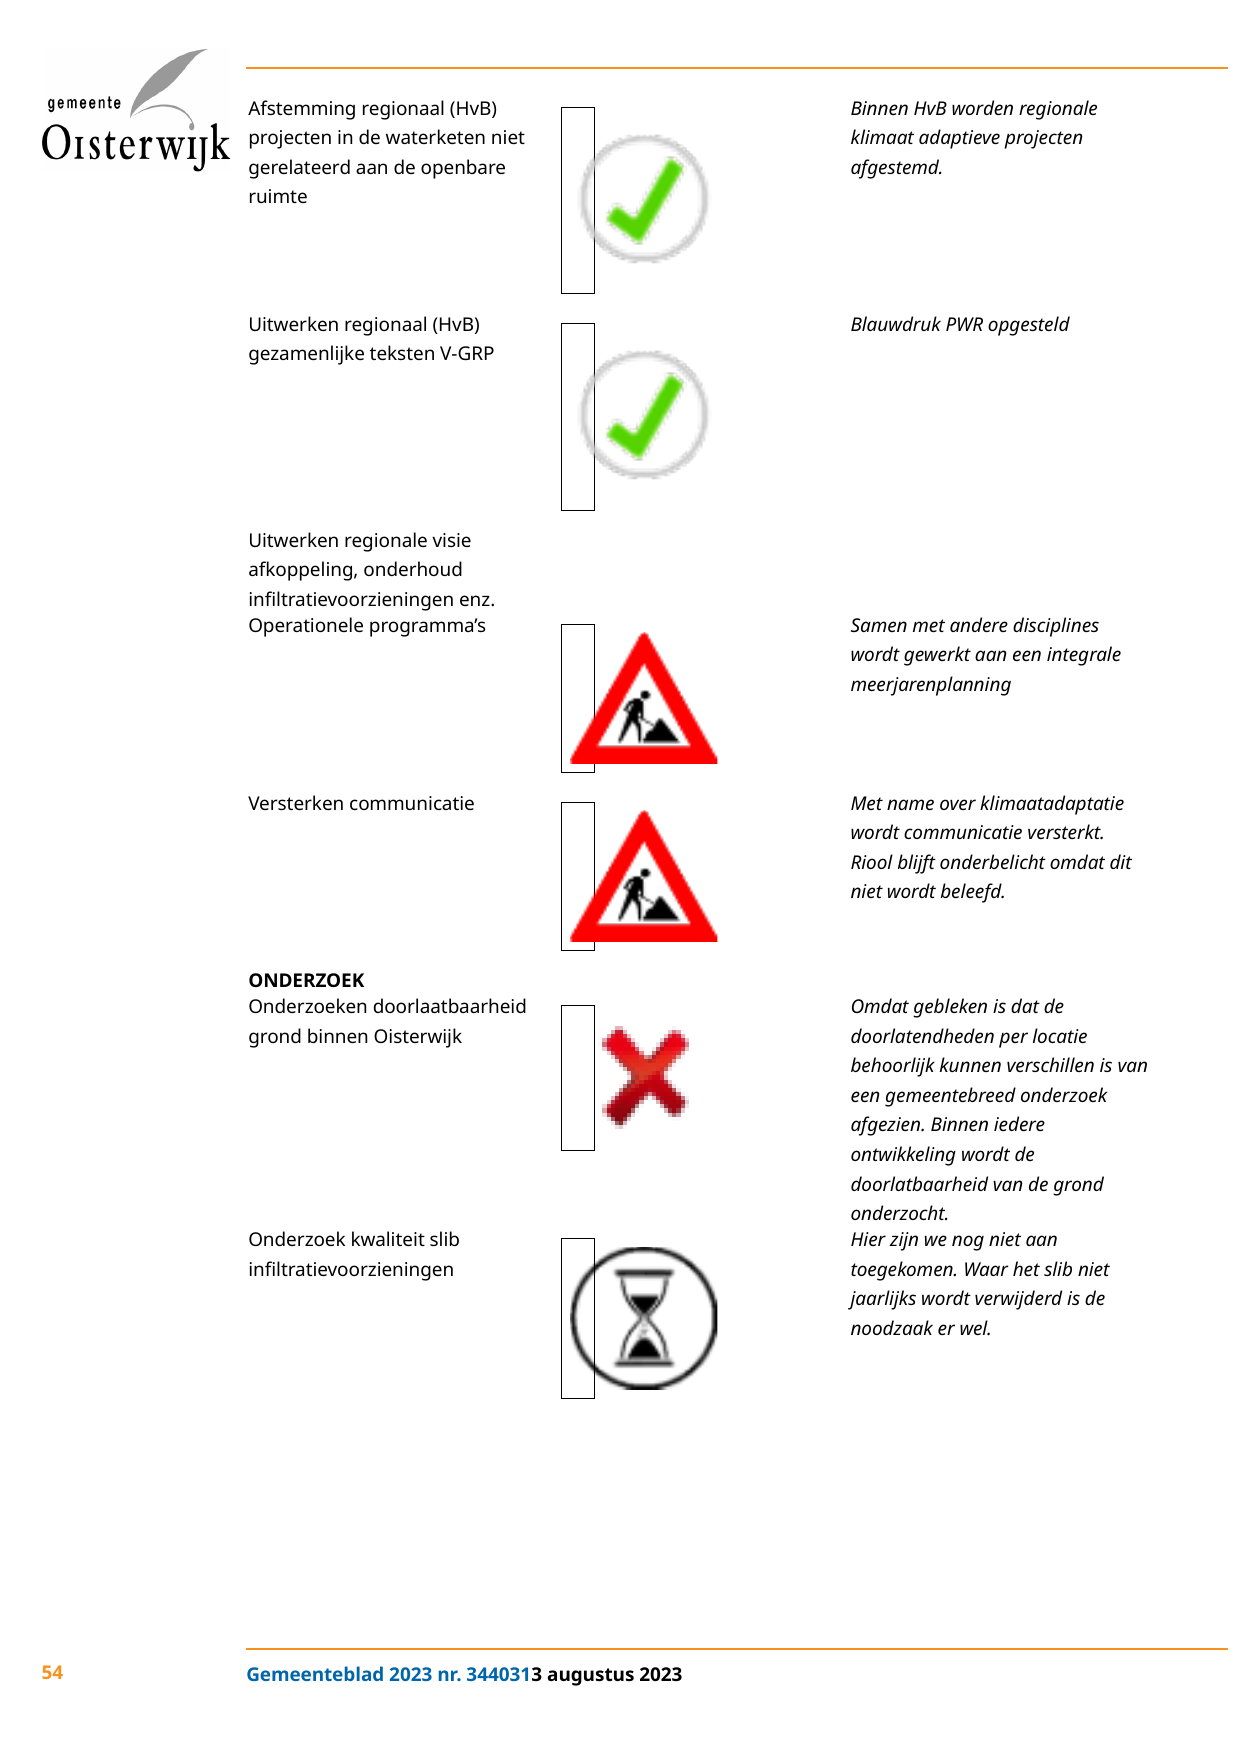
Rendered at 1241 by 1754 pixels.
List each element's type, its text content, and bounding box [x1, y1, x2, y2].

table_cell [562, 108, 594, 284]
table_cell ONDERZOEK [248, 968, 1152, 993]
table_cell [549, 311, 850, 527]
table_cell Met name over klimaatadaptatie wordt communicatie versterkt. Riool blijft onderbelicht omdat dit niet wordt beleefd. [850, 790, 1152, 968]
table_cell [549, 790, 850, 968]
table_cell Afstemming regionaal (HvB) projecten in de waterketen niet gerelateerd aan de openbare ruimte [248, 95, 549, 311]
table_cell Versterken communicatie [248, 790, 549, 968]
table_cell Samen met andere disciplines wordt gewerkt aan een integrale meerjarenplanning [850, 612, 1152, 790]
table_cell [562, 285, 594, 293]
table_cell [549, 527, 850, 612]
table_cell [549, 285, 850, 311]
picture [570, 331, 718, 501]
table_cell Uitwerken regionaal (HvB) gezamenlijke teksten V-GRP [248, 311, 549, 527]
picture [570, 1014, 718, 1142]
picture [570, 810, 718, 942]
table_cell Operationele programma’s [248, 612, 549, 790]
table_cell [549, 1226, 850, 1416]
table_cell [549, 95, 850, 284]
table_cell [850, 527, 1152, 612]
table_cell Blauwdruk PWR opgesteld [850, 311, 1152, 527]
table_cell Uitwerken regionale visie afkoppeling, onderhoud infiltratievoorzieningen enz. [248, 527, 549, 612]
table_cell [549, 993, 850, 1226]
table_cell Binnen HvB worden regionale klimaat adaptieve projecten afgestemd. [850, 95, 1152, 311]
table_cell Omdat gebleken is dat de doorlatendheden per locatie behoorlijk kunnen verschillen is van een gemeentebreed onderzoek afgezien. Binnen iedere ontwikkeling wordt de doorlatbaarheid van de grond onderzocht. [850, 993, 1152, 1226]
picture [570, 115, 718, 285]
picture [570, 632, 718, 764]
picture [41, 47, 231, 172]
picture [570, 1247, 718, 1390]
table_cell Onderzoeken doorlaatbaarheid grond binnen Oisterwijk [248, 993, 549, 1226]
table_cell [549, 612, 850, 790]
table_cell Onderzoek kwaliteit slib infiltratievoorzieningen [248, 1226, 549, 1416]
table_cell Hier zijn we nog niet aan toegekomen. Waar het slib niet jaarlijks wordt verwijderd is de noodzaak er wel. [850, 1226, 1152, 1416]
